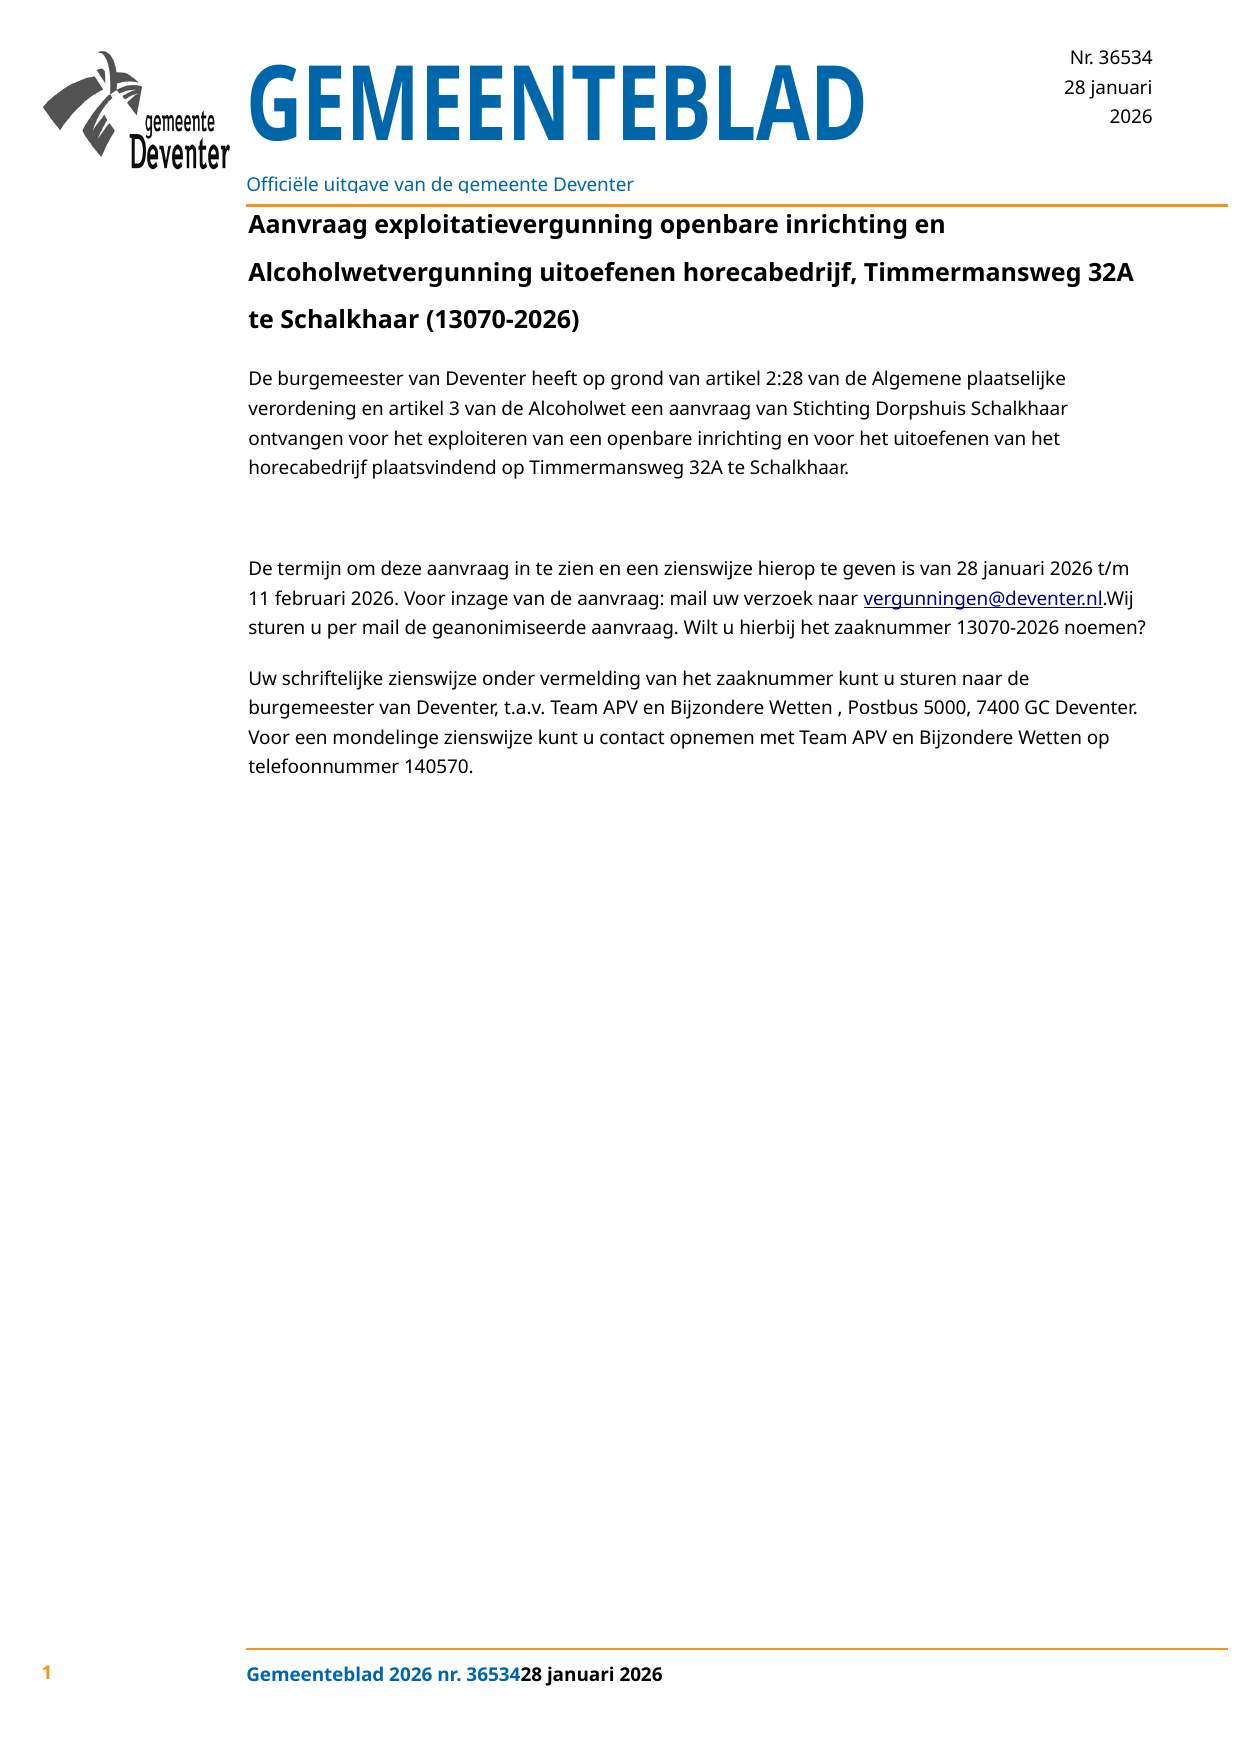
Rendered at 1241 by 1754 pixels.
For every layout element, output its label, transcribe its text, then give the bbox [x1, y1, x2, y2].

text Aanvraag exploitatievergunning openbare inrichting en Alcoholwetvergunning uitoefenen horecabedrijf, Timmermansweg 32A te Schalkhaar (13070-2026) [248, 207, 1152, 336]
text De burgemeester van Deventer heeft op grond van artikel 2:28 van de Algemene plaatselijke verordening en artikel 3 van de Alcoholwet een aanvraag van Stichting Dorpshuis Schalkhaar ontvangen voor het exploiteren van een openbare inrichting en voor het uitoefenen van het horecabedrijf plaatsvindend op Timmermansweg 32A te Schalkhaar. [248, 366, 1152, 480]
picture [41, 47, 231, 172]
text De termijn om deze aanvraag in te zien en een zienswijze hierop te geven is van 28 januari 2026 t/m 11 februari 2026. Voor inzage van de aanvraag: mail uw verzoek naar vergunningen@deventer.nl.Wij sturen u per mail de geanonimiseerde aanvraag. Wilt u hierbij het zaaknummer 13070-2026 noemen? [248, 555, 1152, 640]
text Uw schriftelijke zienswijze onder vermelding van het zaaknummer kunt u sturen naar de burgemeester van Deventer, t.a.v. Team APV en Bijzondere Wetten , Postbus 5000, 7400 GC Deventer. Voor een mondelinge zienswijze kunt u contact opnemen met Team APV en Bijzondere Wetten op telefoonnummer 140570. [248, 665, 1152, 779]
